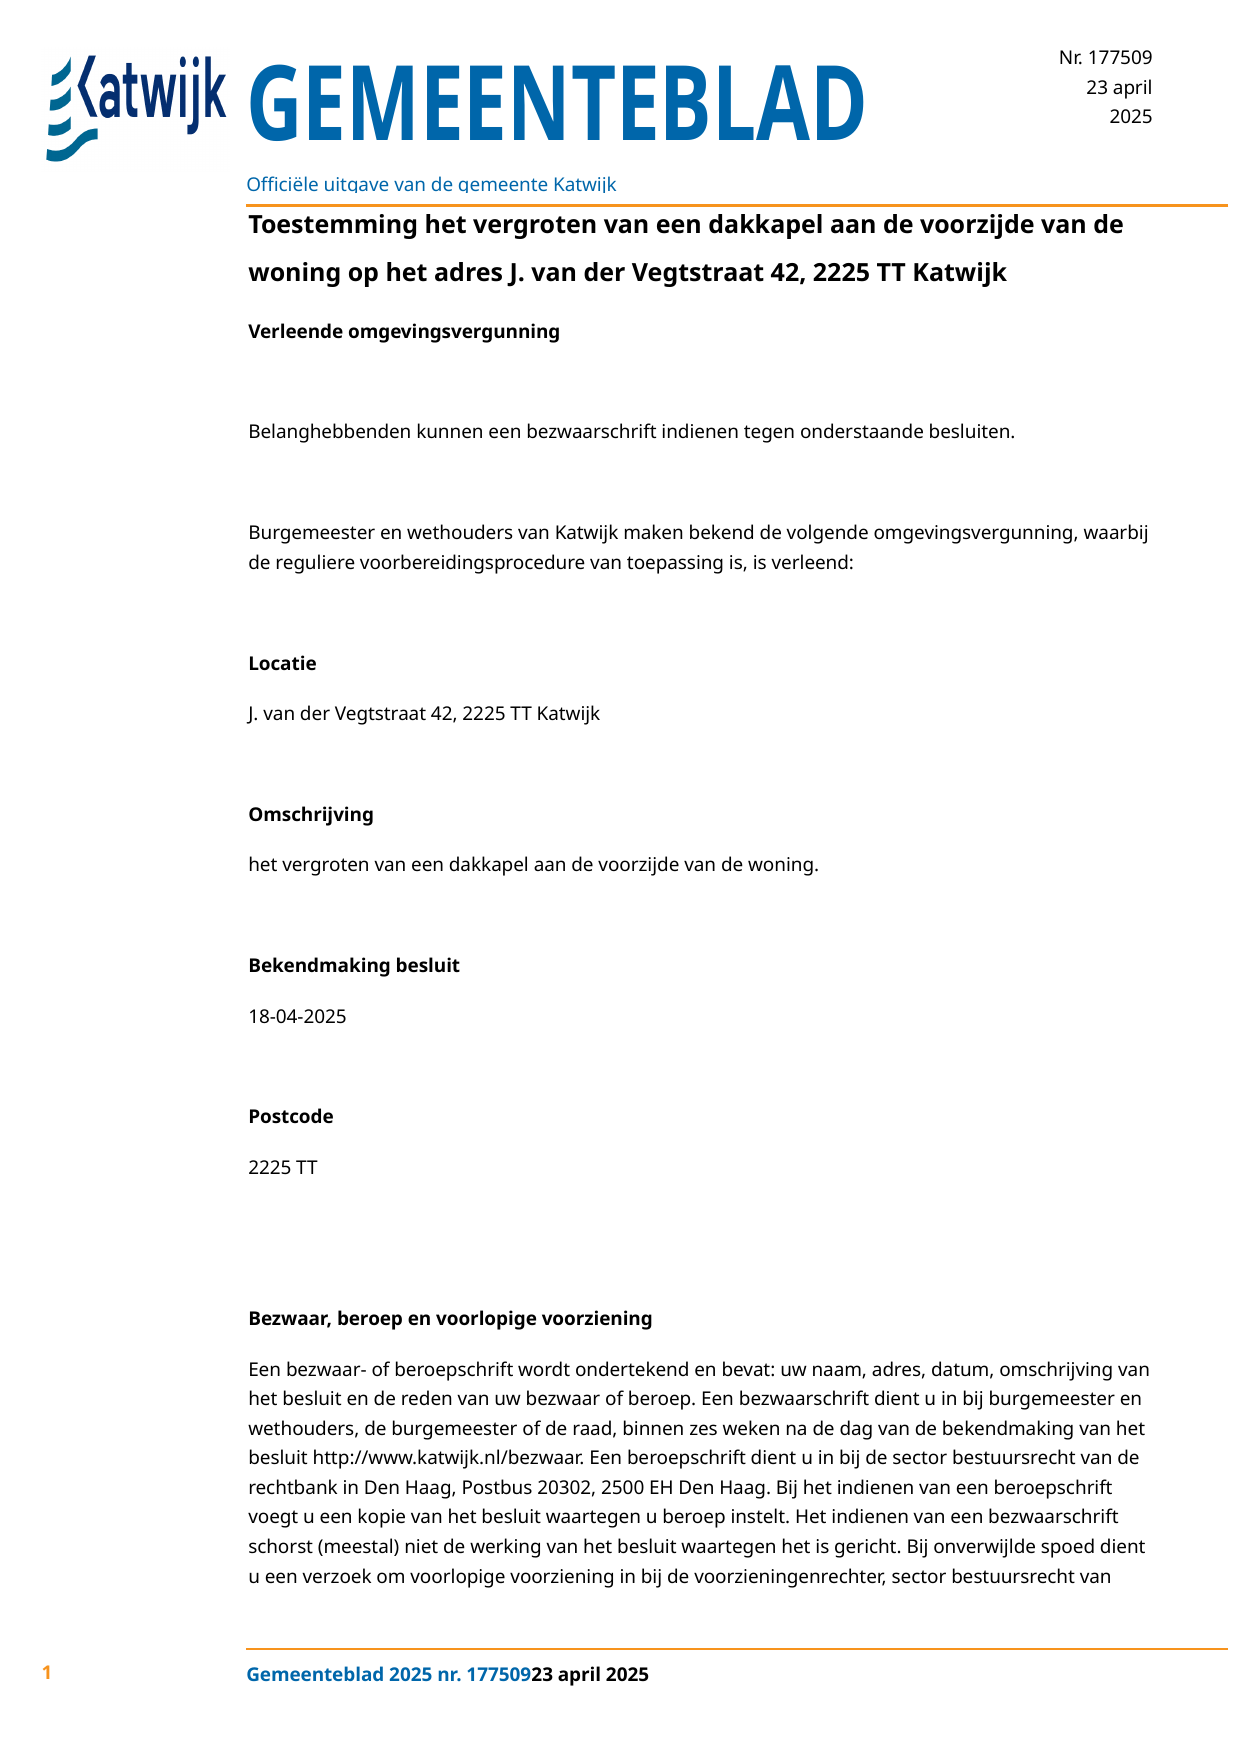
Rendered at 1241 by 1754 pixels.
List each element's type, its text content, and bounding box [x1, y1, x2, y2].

text Locatie [248, 650, 1152, 676]
text J. van der Vegtstraat 42, 2225 TT Katwijk [248, 700, 1152, 726]
text Bezwaar, beroep en voorlopige voorziening [248, 1305, 1152, 1331]
text Een bezwaar- of beroepschrift wordt ondertekend en bevat: uw naam, adres, datum, omschrijving van het besluit en de reden van uw bezwaar of beroep. Een bezwaarschrift dient u in bij burgemeester en wethouders, de burgemeester of de raad, binnen zes weken na de dag van de bekendmaking van het besluit http://www.katwijk.nl/bezwaar. Een beroepschrift dient u in bij de sector bestuursrecht van de rechtbank in Den Haag, Postbus 20302, 2500 EH Den Haag. Bij het indienen van een beroepschrift voegt u een kopie van het besluit waartegen u beroep instelt. Het indienen van een bezwaarschrift schorst (meestal) niet de werking van het besluit waartegen het is gericht. Bij onverwijlde spoed dient u een verzoek om voorlopige voorziening in bij de voorzieningenrechter, sector bestuursrecht van [248, 1356, 1152, 1589]
text Burgemeester en wethouders van Katwijk maken bekend de volgende omgevingsvergunning, waarbij de reguliere voorbereidingsprocedure van toepassing is, is verleend: [248, 519, 1152, 575]
text Belanghebbenden kunnen een bezwaarschrift indienen tegen onderstaande besluiten. [248, 419, 1152, 444]
picture [41, 47, 231, 172]
text 18-04-2025 [248, 1003, 1152, 1029]
text Bekendmaking besluit [248, 952, 1152, 978]
text Omschrijving [248, 801, 1152, 827]
text Postcode [248, 1104, 1152, 1129]
text Toestemming het vergroten van een dakkapel aan de voorzijde van de woning op het adres J. van der Vegtstraat 42, 2225 TT Katwijk [248, 207, 1152, 288]
text het vergroten van een dakkapel aan de voorzijde van de woning. [248, 852, 1152, 877]
text 2225 TT [248, 1154, 1152, 1180]
text Verleende omgevingsvergunning [248, 318, 1152, 344]
